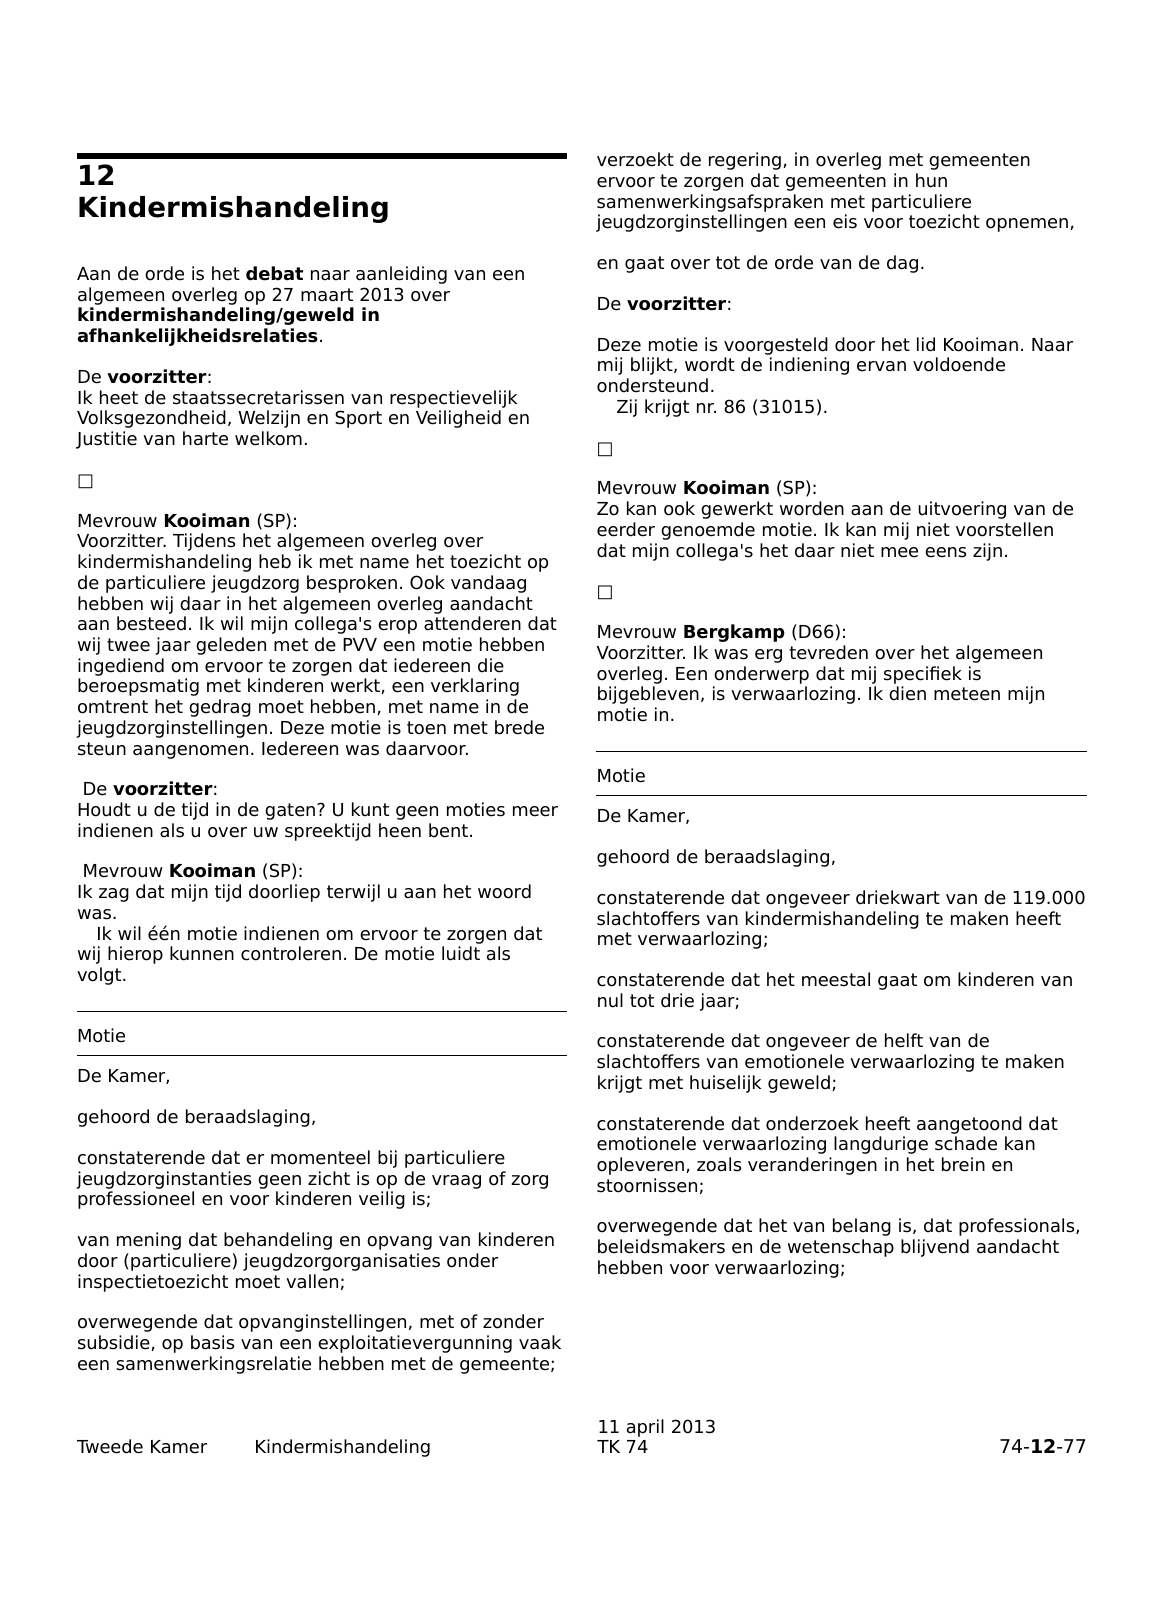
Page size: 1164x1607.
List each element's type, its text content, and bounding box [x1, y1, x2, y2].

text Mevrouw Kooiman (SP): [77, 510, 567, 531]
text De voorzitter: [77, 367, 567, 387]
text Deze motie is voorgesteld door het lid Kooiman. Naar mij blijkt, wordt de indiening ervan voldoende ondersteund. [596, 334, 1087, 397]
text Ik heet de staatssecretarissen van respectievelijk Volksgezondheid, Welzijn en Sport en Veiligheid en Justitie van harte welkom. [77, 387, 567, 450]
text □ [596, 437, 1087, 458]
text Ik zag dat mijn tijd doorliep terwijl u aan het woord was. [77, 882, 567, 923]
text van mening dat behandeling en opvang van kinderen door (particuliere) jeugdzorgorganisaties onder inspectietoezicht moet vallen; [77, 1230, 567, 1292]
text constaterende dat er momenteel bij particuliere jeugdzorginstanties geen zicht is op de vraag of zorg professioneel en voor kinderen veilig is; [77, 1148, 567, 1210]
text constaterende dat ongeveer de helft van de slachtoffers van emotionele verwaarlozing te maken krijgt met huiselijk geweld; [596, 1031, 1087, 1093]
text Voorzitter. Tijdens het algemeen overleg over kindermishandeling heb ik met name het toezicht op de particuliere jeugdzorg besproken. Ook vandaag hebben wij daar in het algemeen overleg aandacht aan besteed. Ik wil mijn collega's erop attenderen dat wij twee jaar geleden met de PVV een motie hebben ingediend om ervoor te zorgen dat iedereen die beroepsmatig met kinderen werkt, een verklaring omtrent het gedrag moet hebben, met name in de jeugdzorginstellingen. Deze motie is toen met brede steun aangenomen. Iedereen was daarvoor. [77, 531, 567, 759]
text constaterende dat het meestal gaat om kinderen van nul tot drie jaar; [596, 970, 1087, 1011]
text en gaat over tot de orde van de dag. [596, 253, 1087, 274]
text Voorzitter. Ik was erg tevreden over het algemeen overleg. Een onderwerp dat mij specifiek is bijgebleven, is verwaarlozing. Ik dien meteen mijn motie in. [596, 643, 1087, 726]
text □ [77, 470, 567, 490]
text De Kamer, [77, 1066, 567, 1087]
title 12 Kindermishandeling [77, 159, 567, 224]
text Mevrouw Bergkamp (D66): [596, 622, 1087, 643]
text Zo kan ook gewerkt worden aan de uitvoering van de eerder genoemde motie. Ik kan mij niet voorstellen dat mijn collega's het daar niet mee eens zijn. [596, 499, 1087, 561]
text □ [596, 581, 1087, 602]
text Mevrouw Kooiman (SP): [596, 478, 1087, 499]
text constaterende dat ongeveer driekwart van de 119.000 slachtoffers van kindermishandeling te maken heeft met verwaarlozing; [596, 888, 1087, 950]
text gehoord de beraadslaging, [77, 1107, 567, 1128]
text overwegende dat het van belang is, dat professionals, beleidsmakers en de wetenschap blijvend aandacht hebben voor verwaarlozing; [596, 1216, 1087, 1278]
text De voorzitter: [77, 779, 567, 800]
text Motie [77, 1026, 567, 1046]
text Ik wil één motie indienen om ervoor te zorgen dat wij hierop kunnen controleren. De motie luidt als volgt. [77, 923, 567, 986]
text Aan de orde is het debat naar aanleiding van een algemeen overleg op 27 maart 2013 over kindermishandeling/geweld in afhankelijkheidsrelaties. [77, 264, 567, 347]
text De Kamer, [596, 806, 1087, 827]
text verzoekt de regering, in overleg met gemeenten ervoor te zorgen dat gemeenten in hun samenwerkingsafspraken met particuliere jeugdzorginstellingen een eis voor toezicht opnemen, [596, 150, 1087, 233]
text De voorzitter: [596, 294, 1087, 314]
text gehoord de beraadslaging, [596, 847, 1087, 868]
text Motie [596, 765, 1087, 786]
text Zij krijgt nr. 86 (31015). [596, 397, 1087, 417]
text overwegende dat opvanginstellingen, met of zonder subsidie, op basis van een exploitatievergunning vaak een samenwerkingsrelatie hebben met de gemeente; [77, 1312, 567, 1374]
text Mevrouw Kooiman (SP): [77, 861, 567, 882]
text Houdt u de tijd in de gaten? U kunt geen moties meer indienen als u over uw spreektijd heen bent. [77, 800, 567, 841]
text constaterende dat onderzoek heeft aangetoond dat emotionele verwaarlozing langdurige schade kan opleveren, zoals veranderingen in het brein en stoornissen; [596, 1113, 1087, 1196]
